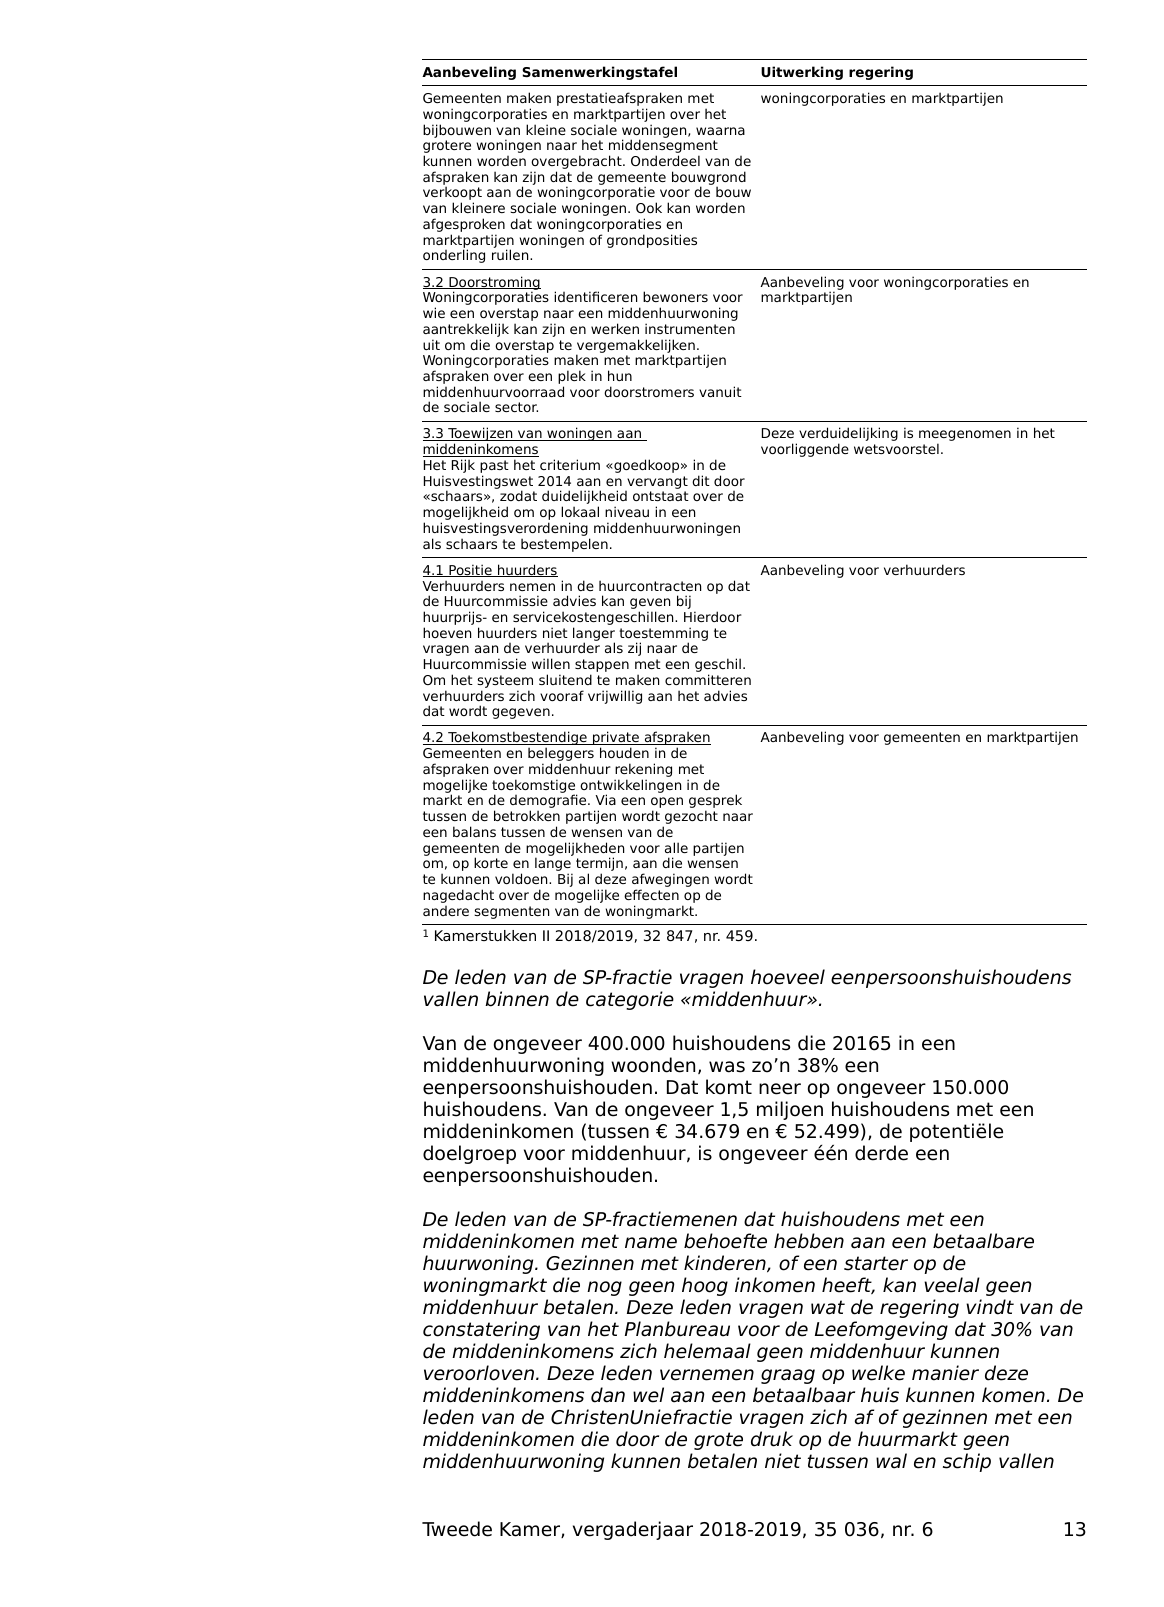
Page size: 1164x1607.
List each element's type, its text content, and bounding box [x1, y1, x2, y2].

text Van de ongeveer 400.000 huishoudens die 20165 in een middenhuurwoning woonden, was zo’n 38% een eenpersoonshuishouden. Dat komt neer op ongeveer 150.000 huishoudens. Van de ongeveer 1,5 miljoen huishoudens met een middeninkomen (tussen € 34.679 en € 52.499), de potentiële doelgroep voor middenhuur, is ongeveer één derde een eenpersoonshuishouden. [422, 1033, 1087, 1187]
table_cell Gemeenten maken prestatieafspraken met woningcorporaties en marktpartijen over het bijbouwen van kleine sociale woningen, waarna grotere woningen naar het middensegment kunnen worden overgebracht. Onderdeel van de afspraken kan zijn dat de gemeente bouwgrond verkoopt aan de woningcorporatie voor de bouw van kleinere sociale woningen. Ook kan worden afgesproken dat woningcorporaties en marktpartijen woningen of grondposities onderling ruilen. [422, 86, 754, 269]
text De leden van de SP-fractie vragen hoeveel eenpersoonshuishoudens vallen binnen de categorie «middenhuur». [422, 967, 1087, 1011]
table_cell Aanbeveling voor verhuurders [754, 558, 1087, 724]
table_cell 1 Kamerstukken II 2018/2019, 32 847, nr. 459. [422, 925, 1087, 944]
table_cell Deze verduidelijking is meegenomen in het voorliggende wetsvoorstel. [754, 422, 1087, 557]
text De leden van de SP-fractiemenen dat huishoudens met een middeninkomen met name behoefte hebben aan een betaalbare huurwoning. Gezinnen met kinderen, of een starter op de woningmarkt die nog geen hoog inkomen heeft, kan veelal geen middenhuur betalen. Deze leden vragen wat de regering vindt van de constatering van het Planbureau voor de Leefomgeving dat 30% van de middeninkomens zich helemaal geen middenhuur kunnen veroorloven. Deze leden vernemen graag op welke manier deze middeninkomens dan wel aan een betaalbaar huis kunnen komen. De leden van de ChristenUniefractie vragen zich af of gezinnen met een middeninkomen die door de grote druk op de huurmarkt geen middenhuurwoning kunnen betalen niet tussen wal en schip vallen [422, 1209, 1087, 1473]
table_cell 3.3 Toewijzen van woningen aan middeninkomens Het Rijk past het criterium «goedkoop» in de Huisvestingswet 2014 aan en vervangt dit door «schaars», zodat duidelijkheid ontstaat over de mogelijkheid om op lokaal niveau in een huisvestingsverordening middenhuurwoningen als schaars te bestempelen. [422, 422, 754, 557]
table_header Aanbeveling Samenwerkingstafel [422, 60, 754, 85]
table_header Uitwerking regering [754, 60, 1087, 85]
table_cell Aanbeveling voor woningcorporaties en marktpartijen [754, 270, 1087, 421]
table_cell Aanbeveling voor gemeenten en marktpartijen [754, 726, 1087, 924]
table_cell 3.2 Doorstroming Woningcorporaties identificeren bewoners voor wie een overstap naar een middenhuurwoning aantrekkelijk kan zijn en werken instrumenten uit om die overstap te vergemakkelijken. Woningcorporaties maken met marktpartijen afspraken over een plek in hun middenhuurvoorraad voor doorstromers vanuit de sociale sector. [422, 270, 754, 421]
table_cell woningcorporaties en marktpartijen [754, 86, 1087, 269]
table_cell 4.1 Positie huurders Verhuurders nemen in de huurcontracten op dat de Huurcommissie advies kan geven bij huurprijs- en servicekostengeschillen. Hierdoor hoeven huurders niet langer toestemming te vragen aan de verhuurder als zij naar de Huurcommissie willen stappen met een geschil. Om het systeem sluitend te maken committeren verhuurders zich vooraf vrijwillig aan het advies dat wordt gegeven. [422, 558, 754, 724]
table_cell 4.2 Toekomstbestendige private afspraken Gemeenten en beleggers houden in de afspraken over middenhuur rekening met mogelijke toekomstige ontwikkelingen in de markt en de demografie. Via een open gesprek tussen de betrokken partijen wordt gezocht naar een balans tussen de wensen van de gemeenten de mogelijkheden voor alle partijen om, op korte en lange termijn, aan die wensen te kunnen voldoen. Bij al deze afwegingen wordt nagedacht over de mogelijke effecten op de andere segmenten van de woningmarkt. [422, 726, 754, 924]
